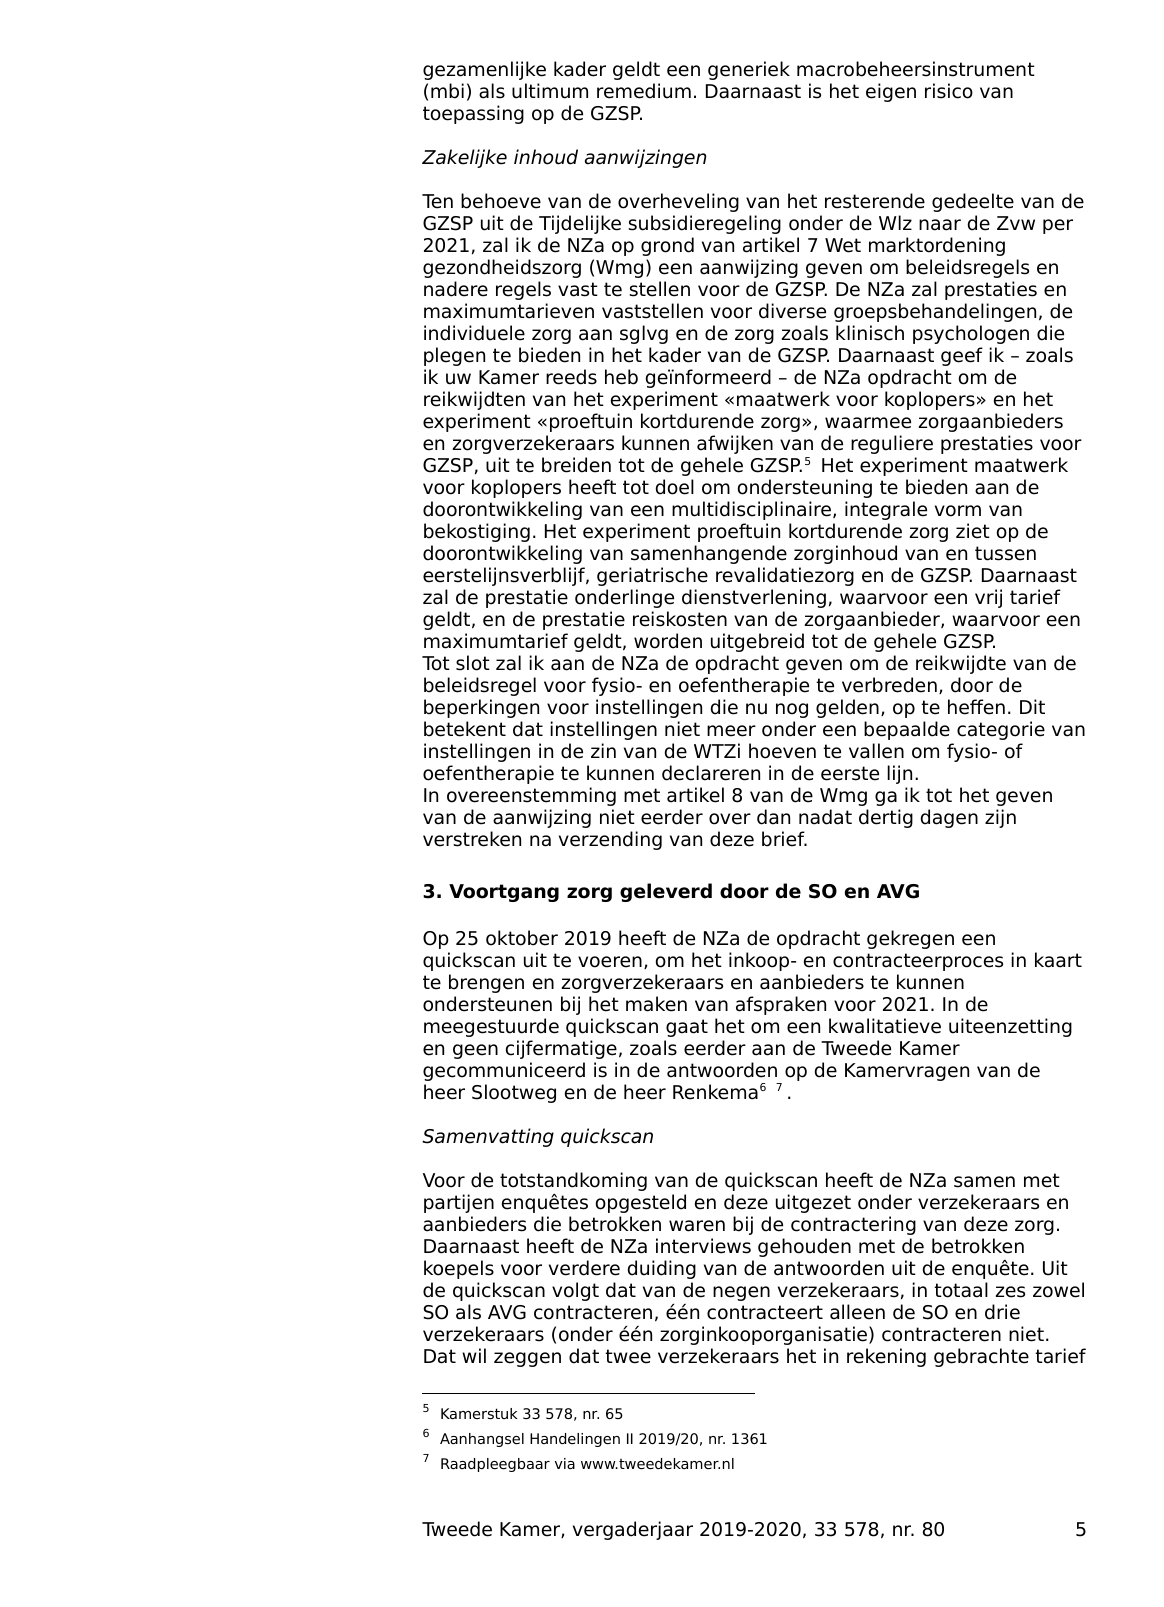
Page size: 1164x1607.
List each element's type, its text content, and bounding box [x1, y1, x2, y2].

text Kamerstuk 33 578, nr. 65 [422, 1402, 1087, 1424]
text Tot slot zal ik aan de NZa de opdracht geven om de reikwijdte van de beleidsregel voor fysio- en oefentherapie te verbreden, door de beperkingen voor instellingen die nu nog gelden, op te heffen. Dit betekent dat instellingen niet meer onder een bepaalde categorie van instellingen in de zin van de WTZi hoeven te vallen om fysio- of oefentherapie te kunnen declareren in de eerste lijn. [422, 653, 1087, 785]
subtitle Samenvatting quickscan [422, 1126, 1087, 1148]
subtitle 3. Voortgang zorg geleverd door de SO en AVG [422, 881, 1087, 903]
text gezamenlijke kader geldt een generiek macrobeheersinstrument (mbi) als ultimum remedium. Daarnaast is het eigen risico van toepassing op de GZSP. [422, 59, 1087, 125]
text Raadpleegbaar via www.tweedekamer.nl [422, 1452, 1087, 1474]
text Voor de totstandkoming van de quickscan heeft de NZa samen met partijen enquêtes opgesteld en deze uitgezet onder verzekeraars en aanbieders die betrokken waren bij de contractering van deze zorg. Daarnaast heeft de NZa interviews gehouden met de betrokken koepels voor verdere duiding van de antwoorden uit de enquête. Uit de quickscan volgt dat van de negen verzekeraars, in totaal zes zowel SO als AVG contracteren, één contracteert alleen de SO en drie verzekeraars (onder één zorginkooporganisatie) contracteren niet. Dat wil zeggen dat twee verzekeraars het in rekening gebrachte tarief [422, 1170, 1087, 1368]
text Ten behoeve van de overheveling van het resterende gedeelte van de GZSP uit de Tijdelijke subsidieregeling onder de Wlz naar de Zvw per 2021, zal ik de NZa op grond van artikel 7 Wet marktordening gezondheidszorg (Wmg) een aanwijzing geven om beleidsregels en nadere regels vast te stellen voor de GZSP. De NZa zal prestaties en maximumtarieven vaststellen voor diverse groepsbehandelingen, de individuele zorg aan sglvg en de zorg zoals klinisch psychologen die plegen te bieden in het kader van de GZSP. Daarnaast geef ik – zoals ik uw Kamer reeds heb geïnformeerd – de NZa opdracht om de reikwijdten van het experiment «maatwerk voor koplopers» en het experiment «proeftuin kortdurende zorg», waarmee zorgaanbieders en zorgverzekeraars kunnen afwijken van de reguliere prestaties voor GZSP, uit te breiden tot de gehele GZSP. Het experiment maatwerk voor koplopers heeft tot doel om ondersteuning te bieden aan de doorontwikkeling van een multidisciplinaire, integrale vorm van bekostiging. Het experiment proeftuin kortdurende zorg ziet op de doorontwikkeling van samenhangende zorginhoud van en tussen eerstelijnsverblijf, geriatrische revalidatiezorg en de GZSP. Daarnaast zal de prestatie onderlinge dienstverlening, waarvoor een vrij tarief geldt, en de prestatie reiskosten van de zorgaanbieder, waarvoor een maximumtarief geldt, worden uitgebreid tot de gehele GZSP. [422, 191, 1087, 653]
text Op 25 oktober 2019 heeft de NZa de opdracht gekregen een quickscan uit te voeren, om het inkoop- en contracteerproces in kaart te brengen en zorgverzekeraars en aanbieders te kunnen ondersteunen bij het maken van afspraken voor 2021. In de meegestuurde quickscan gaat het om een kwalitatieve uiteenzetting en geen cijfermatige, zoals eerder aan de Tweede Kamer gecommuniceerd is in de antwoorden op de Kamervragen van de heer Slootweg en de heer Renkema . [422, 928, 1087, 1103]
text Aanhangsel Handelingen II 2019/20, nr. 1361 [422, 1427, 1087, 1449]
subtitle Zakelijke inhoud aanwijzingen [422, 147, 1087, 169]
text In overeenstemming met artikel 8 van de Wmg ga ik tot het geven van de aanwijzing niet eerder over dan nadat dertig dagen zijn verstreken na verzending van deze brief. [422, 785, 1087, 851]
